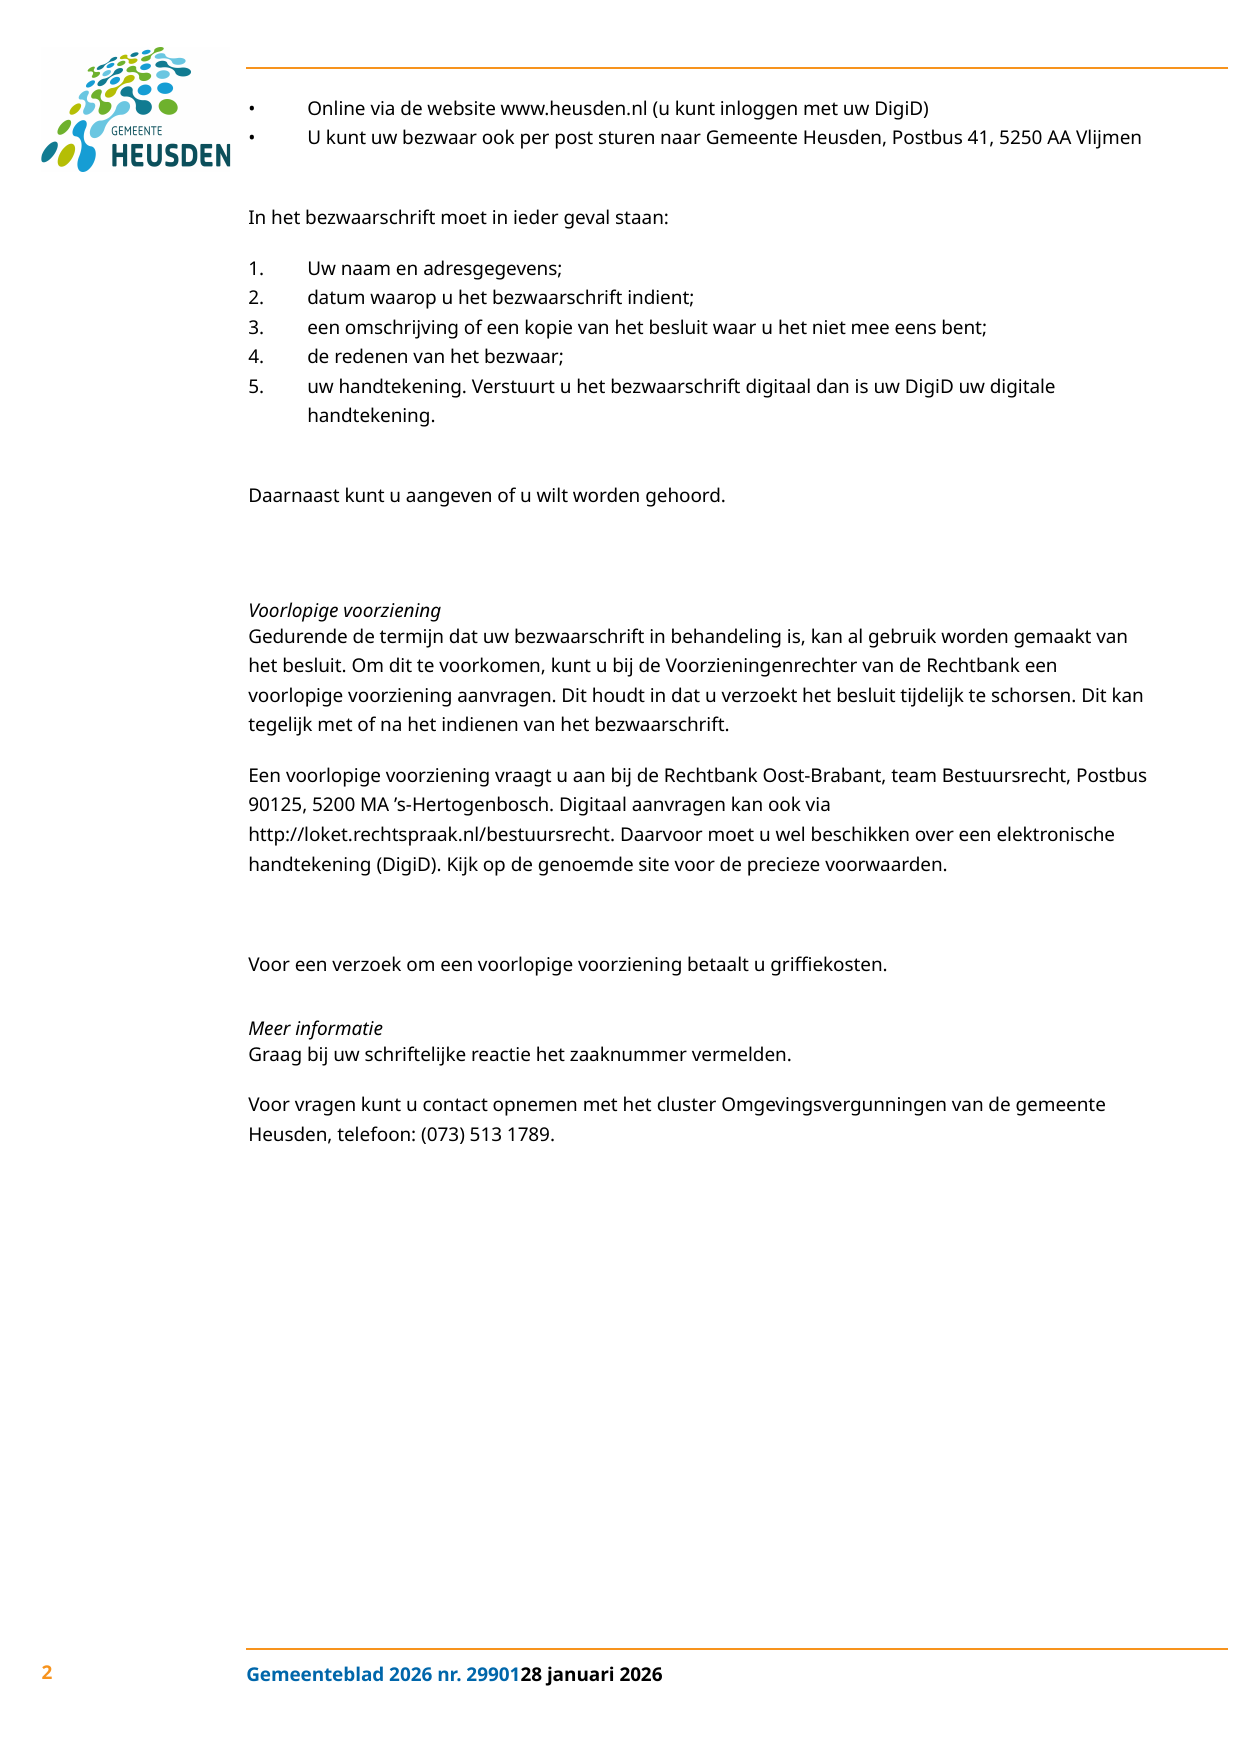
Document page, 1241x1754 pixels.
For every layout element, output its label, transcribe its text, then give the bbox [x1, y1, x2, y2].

text Een voorlopige voorziening vraagt u aan bij de Rechtbank Oost-Brabant, team Bestuursrecht, Postbus 90125, 5200 MA ’s-Hertogenbosch. Digitaal aanvragen kan ook via http://loket.rechtspraak.nl/bestuursrecht. Daarvoor moet u wel beschikken over een elektronische handtekening (DigiD). Kijk op de genoemde site voor de precieze voorwaarden. [248, 762, 1152, 876]
picture [41, 47, 231, 172]
list Uw naam en adresgegevens; [248, 255, 1152, 281]
text In het bezwaarschrift moet in ieder geval staan: [248, 204, 1152, 230]
text Voorlopige voorziening [248, 597, 1152, 623]
list datum waarop u het bezwaarschrift indient; [248, 284, 1152, 310]
list U kunt uw bezwaar ook per post sturen naar Gemeente Heusden, Postbus 41, 5250 AA Vlijmen [248, 124, 1152, 150]
list uw handtekening. Verstuurt u het bezwaarschrift digitaal dan is uw DigiD uw digitale handtekening. [248, 373, 1152, 428]
list de redenen van het bezwaar; [248, 343, 1152, 369]
text Graag bij uw schriftelijke reactie het zaaknummer vermelden. [248, 1041, 1152, 1067]
list een omschrijving of een kopie van het besluit waar u het niet mee eens bent; [248, 314, 1152, 340]
text Meer informatie [248, 1016, 1152, 1041]
list Online via de website www.heusden.nl (u kunt inloggen met uw DigiD) [248, 95, 1152, 121]
text Daarnaast kunt u aangeven of u wilt worden gehoord. [248, 483, 1152, 508]
text Voor een verzoek om een voorlopige voorziening betaalt u griffiekosten. [248, 952, 1152, 977]
text Gedurende de termijn dat uw bezwaarschrift in behandeling is, kan al gebruik worden gemaakt van het besluit. Om dit te voorkomen, kunt u bij de Voorzieningenrechter van de Rechtbank een voorlopige voorziening aanvragen. Dit houdt in dat u verzoekt het besluit tijdelijk te schorsen. Dit kan tegelijk met of na het indienen van het bezwaarschrift. [248, 623, 1152, 737]
text Voor vragen kunt u contact opnemen met het cluster Omgevingsvergunningen van de gemeente Heusden, telefoon: (073) 513 1789. [248, 1092, 1152, 1147]
